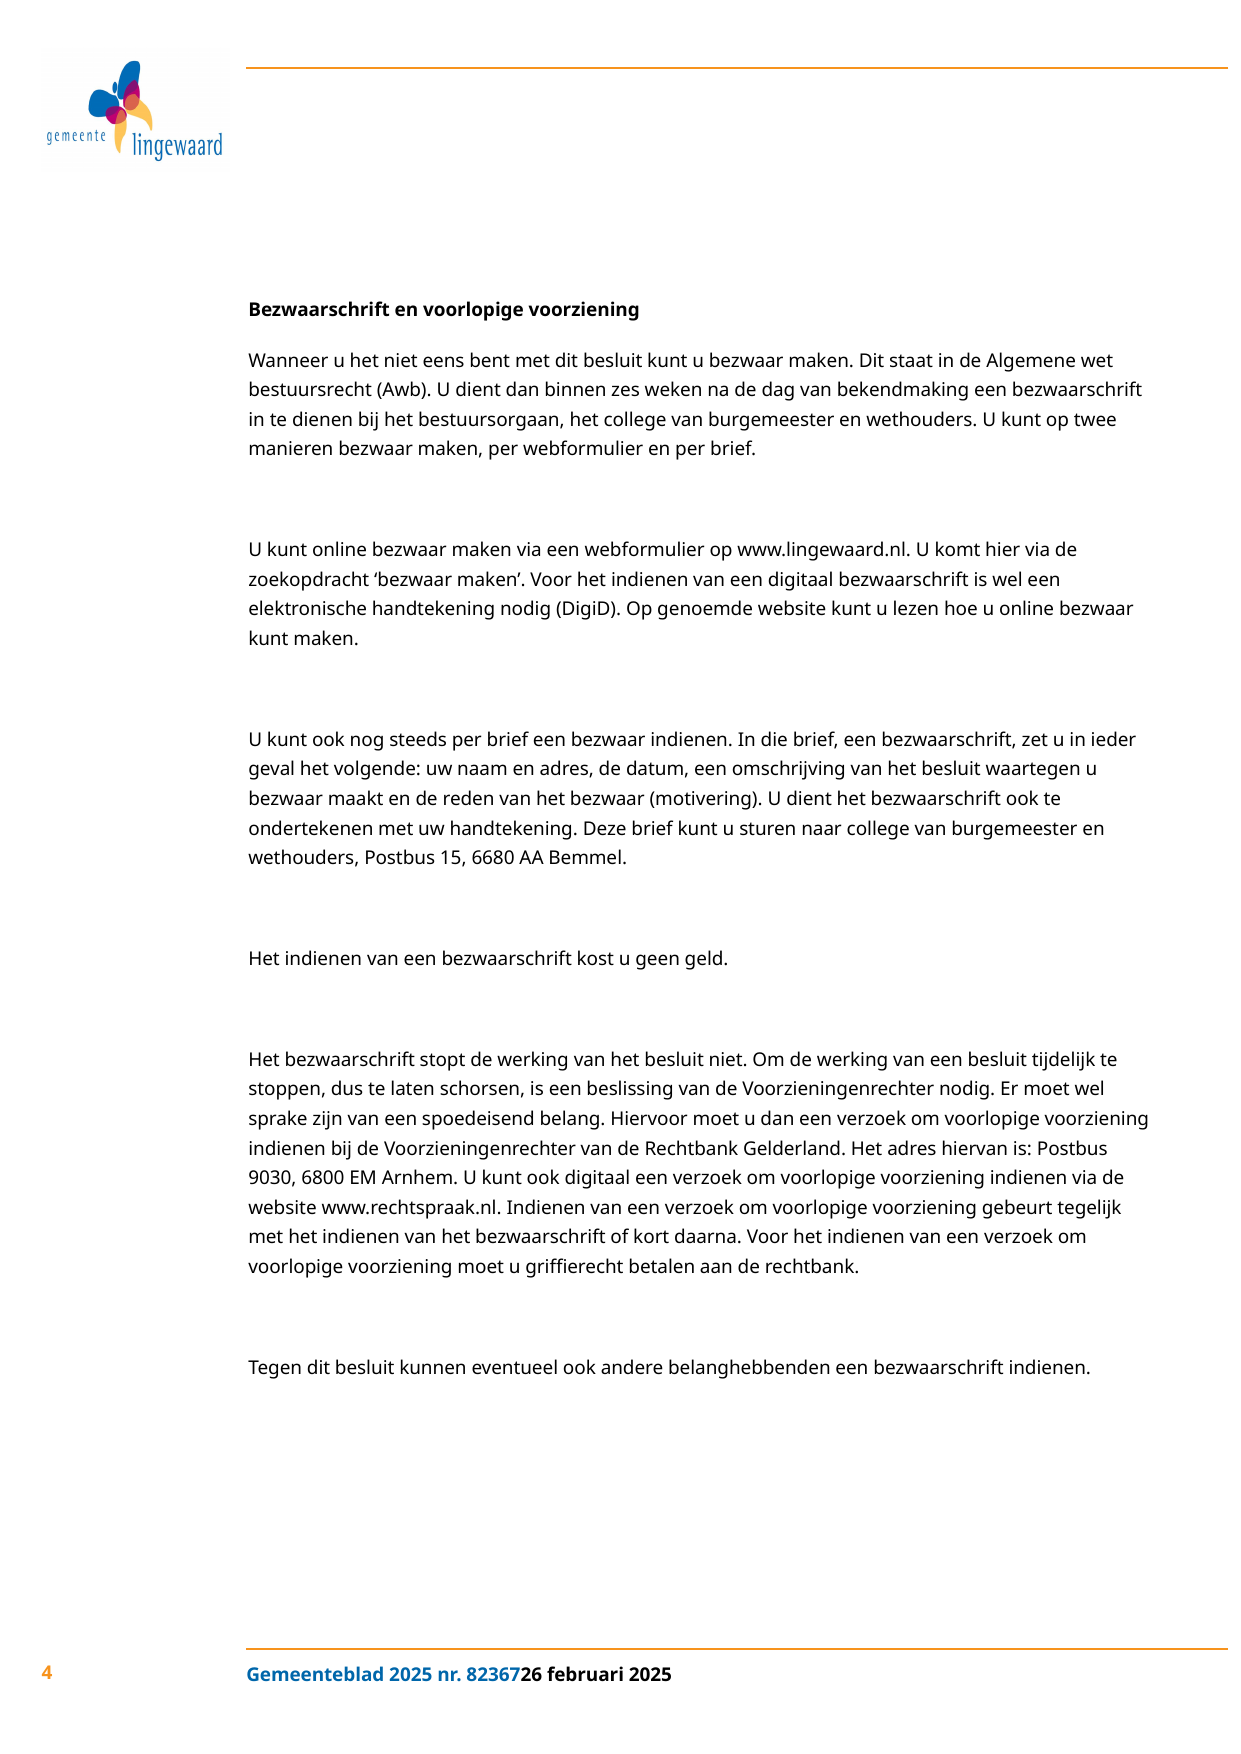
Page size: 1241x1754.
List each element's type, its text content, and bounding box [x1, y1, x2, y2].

text Wanneer u het niet eens bent met dit besluit kunt u bezwaar maken. Dit staat in de Algemene wet bestuursrecht (Awb). U dient dan binnen zes weken na de dag van bekendmaking een bezwaarschrift in te dienen bij het bestuursorgaan, het college van burgemeester en wethouders. U kunt op twee manieren bezwaar maken, per webformulier en per brief. [248, 347, 1152, 461]
text U kunt online bezwaar maken via een webformulier op www.lingewaard.nl. U komt hier via de zoekopdracht ‘bezwaar maken’. Voor het indienen van een digitaal bezwaarschrift is wel een elektronische handtekening nodig (DigiD). Op genoemde website kunt u lezen hoe u online bezwaar kunt maken. [248, 536, 1152, 651]
text Het indienen van een bezwaarschrift kost u geen geld. [248, 945, 1152, 971]
text Het bezwaarschrift stopt de werking van het besluit niet. Om de werking van een besluit tijdelijk te stoppen, dus te laten schorsen, is een beslissing van de Voorzieningenrechter nodig. Er moet wel sprake zijn van een spoedeisend belang. Hiervoor moet u dan een verzoek om voorlopige voorziening indienen bij de Voorzieningenrechter van de Rechtbank Gelderland. Het adres hiervan is: Postbus 9030, 6800 EM Arnhem. U kunt ook digitaal een verzoek om voorlopige voorziening indienen via de website www.rechtspraak.nl. Indienen van een verzoek om voorlopige voorziening gebeurt tegelijk met het indienen van het bezwaarschrift of kort daarna. Voor het indienen van een verzoek om voorlopige voorziening moet u griffierecht betalen aan de rechtbank. [248, 1046, 1152, 1279]
picture [41, 47, 231, 172]
text Tegen dit besluit kunnen eventueel ook andere belanghebbenden een bezwaarschrift indienen. [248, 1354, 1152, 1380]
text U kunt ook nog steeds per brief een bezwaar indienen. In die brief, een bezwaarschrift, zet u in ieder geval het volgende: uw naam en adres, de datum, een omschrijving van het besluit waartegen u bezwaar maakt en de reden van het bezwaar (motivering). U dient het bezwaarschrift ook te ondertekenen met uw handtekening. Deze brief kunt u sturen naar college van burgemeester en wethouders, Postbus 15, 6680 AA Bemmel. [248, 726, 1152, 870]
text Bezwaarschrift en voorlopige voorziening [248, 296, 1152, 322]
